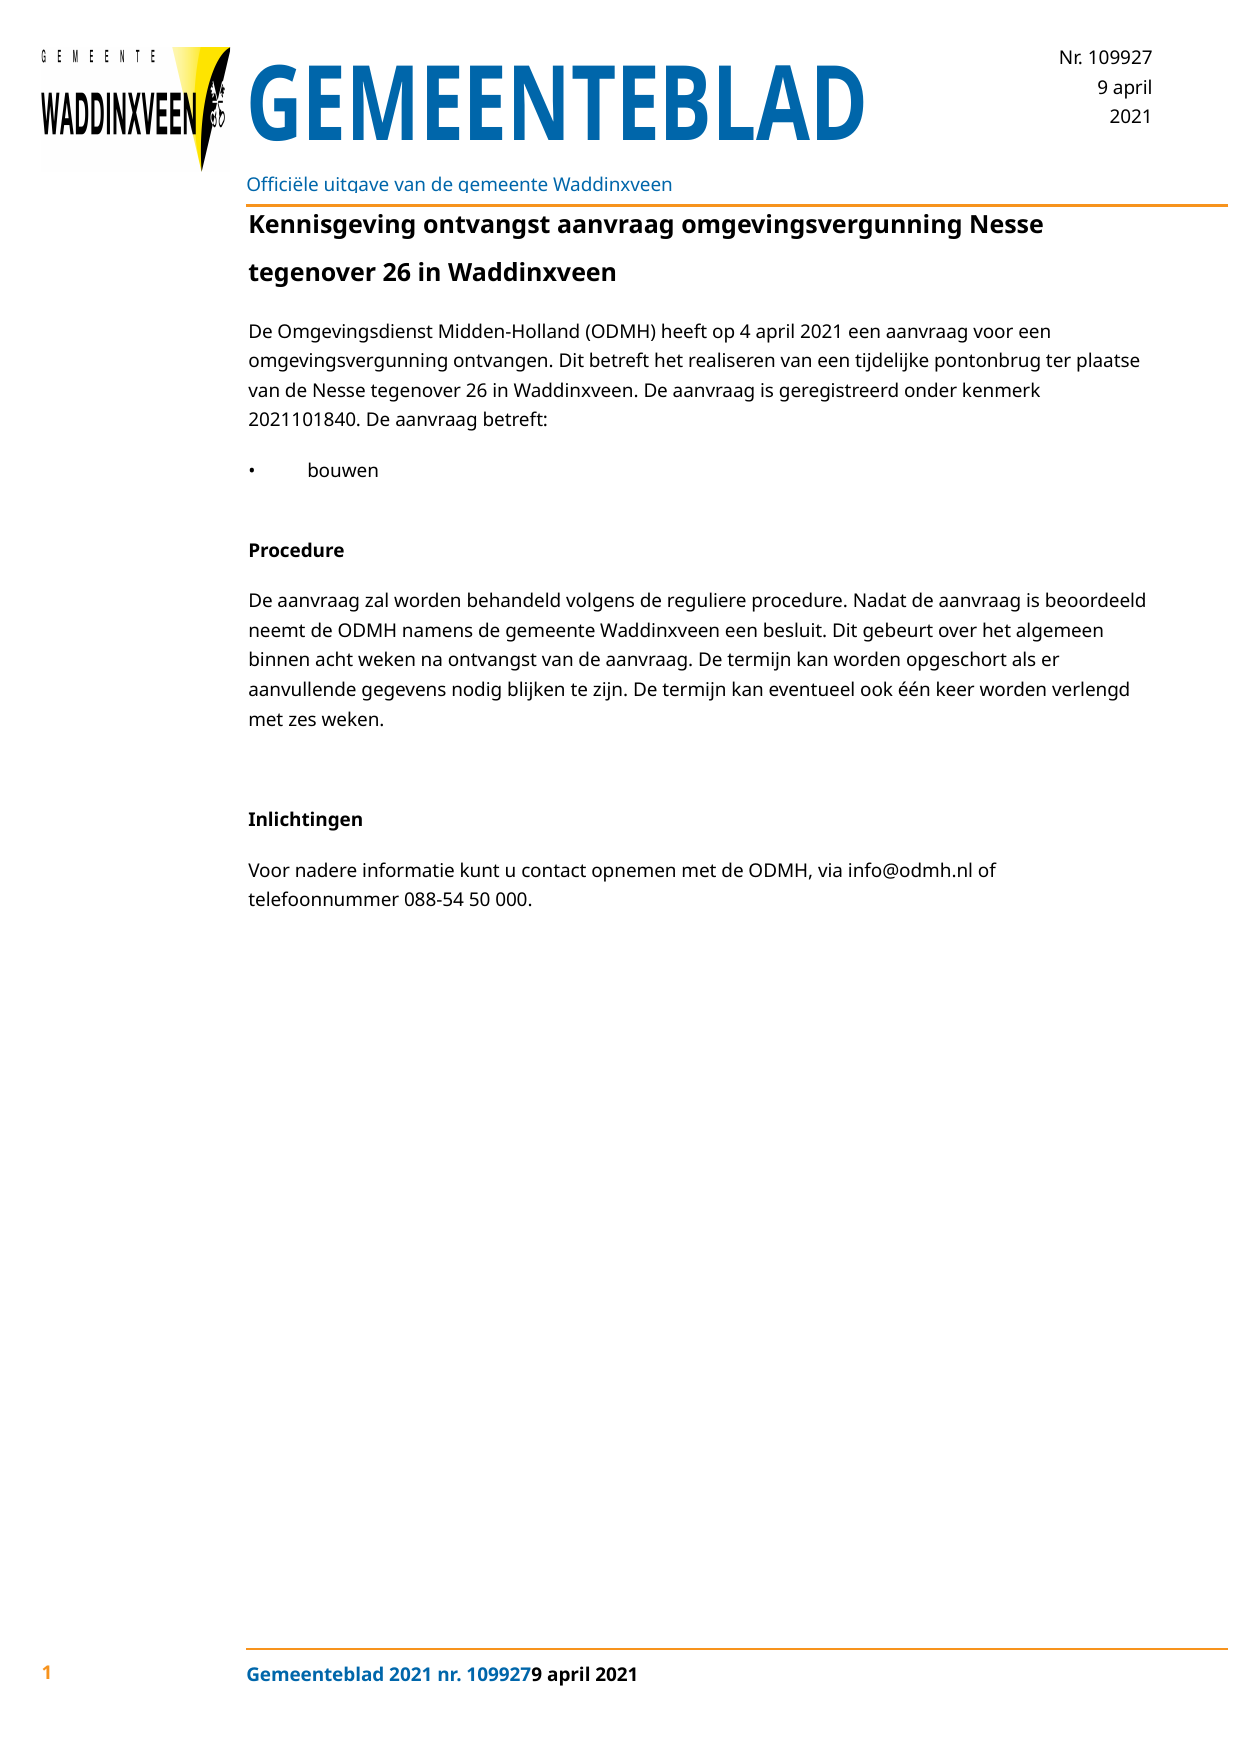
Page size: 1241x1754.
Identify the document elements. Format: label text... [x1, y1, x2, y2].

text Kennisgeving ontvangst aanvraag omgevingsvergunning Nesse tegenover 26 in Waddinxveen [248, 207, 1152, 288]
text De aanvraag zal worden behandeld volgens de reguliere procedure. Nadat de aanvraag is beoordeeld neemt de ODMH namens de gemeente Waddinxveen een besluit. Dit gebeurt over het algemeen binnen acht weken na ontvangst van de aanvraag. De termijn kan worden opgeschort als er aanvullende gegevens nodig blijken te zijn. De termijn kan eventueel ook één keer worden verlengd met zes weken. [248, 587, 1152, 732]
text Voor nadere informatie kunt u contact opnemen met de ODMH, via info@odmh.nl of telefoonnummer 088-54 50 000. [248, 857, 1152, 912]
list bouwen [248, 457, 1152, 483]
text Inlichtingen [248, 807, 1152, 832]
picture [41, 47, 231, 172]
text Procedure [248, 537, 1152, 563]
text De Omgevingsdienst Midden-Holland (ODMH) heeft op 4 april 2021 een aanvraag voor een omgevingsvergunning ontvangen. Dit betreft het realiseren van een tijdelijke pontonbrug ter plaatse van de Nesse tegenover 26 in Waddinxveen. De aanvraag is geregistreerd onder kenmerk 2021101840. De aanvraag betreft: [248, 318, 1152, 432]
